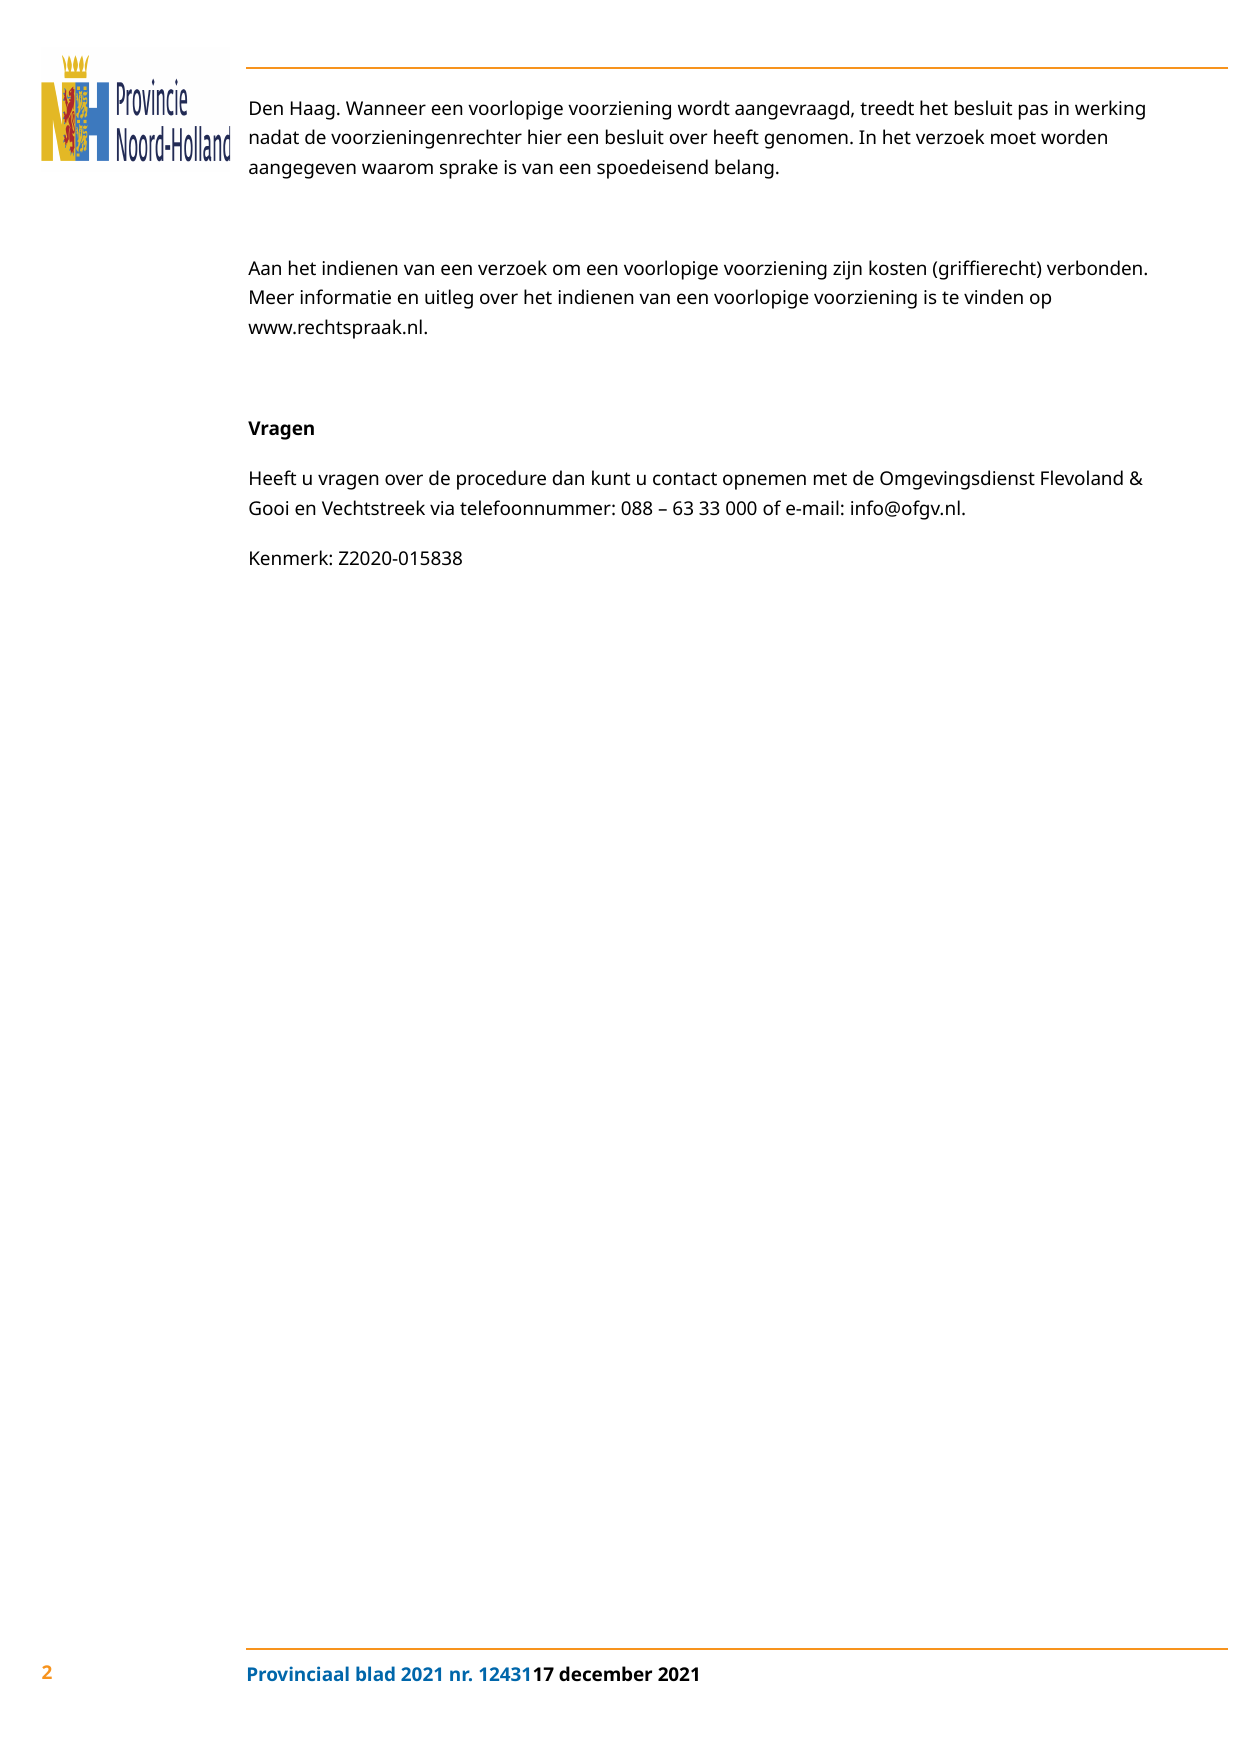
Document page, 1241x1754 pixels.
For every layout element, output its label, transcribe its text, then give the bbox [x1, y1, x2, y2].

text Den Haag. Wanneer een voorlopige voorziening wordt aangevraagd, treedt het besluit pas in werking nadat de voorzieningenrechter hier een besluit over heeft genomen. In het verzoek moet worden aangegeven waarom sprake is van een spoedeisend belang. [248, 95, 1152, 180]
text Kenmerk: Z2020-015838 [248, 545, 1152, 571]
text Aan het indienen van een verzoek om een voorlopige voorziening zijn kosten (griffierecht) verbonden. Meer informatie en uitleg over het indienen van een voorlopige voorziening is te vinden op www.rechtspraak.nl. [248, 255, 1152, 340]
text Heeft u vragen over de procedure dan kunt u contact opnemen met de Omgevingsdienst Flevoland & Gooi en Vechtstreek via telefoonnummer: 088 – 63 33 000 of e-mail: info@ofgv.nl. [248, 465, 1152, 521]
text Vragen [248, 415, 1152, 441]
picture [41, 47, 231, 172]
